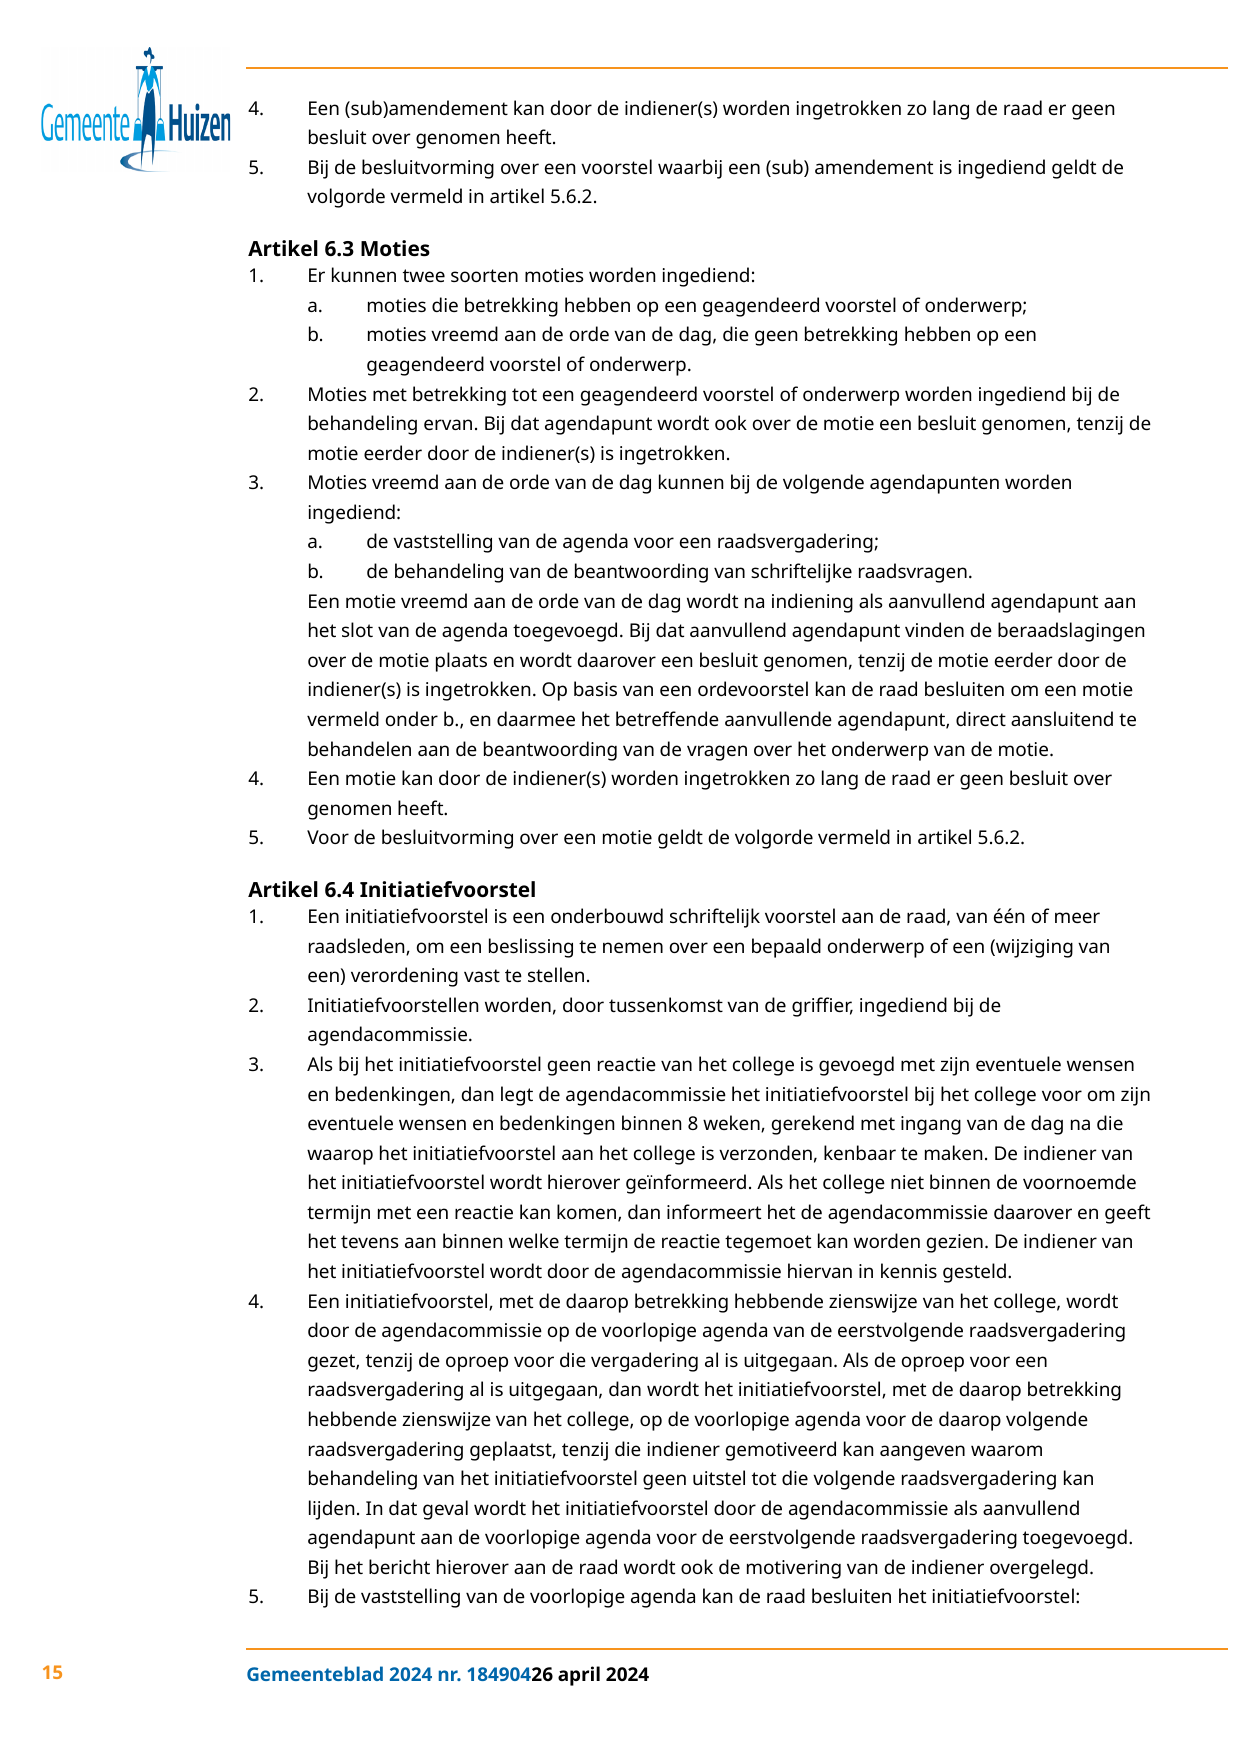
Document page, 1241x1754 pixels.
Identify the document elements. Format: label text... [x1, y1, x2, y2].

list Er kunnen twee soorten moties worden ingediend: [248, 262, 1152, 288]
list Een initiatiefvoorstel, met de daarop betrekking hebbende zienswijze van het college, wordt door de agendacommissie op de voorlopige agenda van de eerstvolgende raadsvergadering gezet, tenzij de oproep voor die vergadering al is uitgegaan. Als de oproep voor een raadsvergadering al is uitgegaan, dan wordt het initiatiefvoorstel, met de daarop betrekking hebbende zienswijze van het college, op de voorlopige agenda voor de daarop volgende raadsvergadering geplaatst, tenzij die indiener gemotiveerd kan aangeven waarom behandeling van het initiatiefvoorstel geen uitstel tot die volgende raadsvergadering kan lijden. In dat geval wordt het initiatiefvoorstel door de agendacommissie als aanvullend agendapunt aan de voorlopige agenda voor de eerstvolgende raadsvergadering toegevoegd. Bij het bericht hierover aan de raad wordt ook de motivering van de indiener overgelegd. [248, 1288, 1152, 1580]
list moties die betrekking hebben op een geagendeerd voorstel of onderwerp; [307, 292, 1152, 318]
list Een motie kan door de indiener(s) worden ingetrokken zo lang de raad er geen besluit over genomen heeft. [248, 765, 1152, 821]
list moties vreemd aan de orde van de dag, die geen betrekking hebben op een geagendeerd voorstel of onderwerp. [307, 322, 1152, 377]
list Een motie vreemd aan de orde van de dag wordt na indiening als aanvullend agendapunt aan het slot van de agenda toegevoegd. Bij dat aanvullend agendapunt vinden de beraadslagingen over de motie plaats en wordt daarover een besluit genomen, tenzij de motie eerder door de indiener(s) is ingetrokken. Op basis van een ordevoorstel kan de raad besluiten om een motie vermeld onder b., en daarmee het betreffende aanvullende agendapunt, direct aansluitend te behandelen aan de beantwoording van de vragen over het onderwerp van de motie. [248, 588, 1152, 761]
list Moties met betrekking tot een geagendeerd voorstel of onderwerp worden ingediend bij de behandeling ervan. Bij dat agendapunt wordt ook over de motie een besluit genomen, tenzij de motie eerder door de indiener(s) is ingetrokken. [248, 381, 1152, 466]
list Bij de vaststelling van de voorlopige agenda kan de raad besluiten het initiatiefvoorstel: [248, 1584, 1152, 1609]
list Een (sub)amendement kan door de indiener(s) worden ingetrokken zo lang de raad er geen besluit over genomen heeft. [248, 95, 1152, 150]
list Initiatiefvoorstellen worden, door tussenkomst van de griffier, ingediend bij de agendacommissie. [248, 992, 1152, 1047]
list Een initiatiefvoorstel is een onderbouwd schriftelijk voorstel aan de raad, van één of meer raadsleden, om een beslissing te nemen over een bepaald onderwerp of een (wijziging van een) verordening vast te stellen. [248, 903, 1152, 988]
picture [41, 47, 231, 172]
text Artikel 6.3 Moties [248, 234, 1152, 262]
list de vaststelling van de agenda voor een raadsvergadering; [307, 529, 1152, 554]
list Moties vreemd aan de orde van de dag kunnen bij de volgende agendapunten worden ingediend: [248, 469, 1152, 525]
text Artikel 6.4 Initiatiefvoorstel [248, 875, 1152, 903]
list Voor de besluitvorming over een motie geldt de volgorde vermeld in artikel 5.6.2. [248, 824, 1152, 850]
list Bij de besluitvorming over een voorstel waarbij een (sub) amendement is ingediend geldt de volgorde vermeld in artikel 5.6.2. [248, 154, 1152, 209]
list Als bij het initiatiefvoorstel geen reactie van het college is gevoegd met zijn eventuele wensen en bedenkingen, dan legt de agendacommissie het initiatiefvoorstel bij het college voor om zijn eventuele wensen en bedenkingen binnen 8 weken, gerekend met ingang van de dag na die waarop het initiatiefvoorstel aan het college is verzonden, kenbaar te maken. De indiener van het initiatiefvoorstel wordt hierover geïnformeerd. Als het college niet binnen de voornoemde termijn met een reactie kan komen, dan informeert het de agendacommissie daarover en geeft het tevens aan binnen welke termijn de reactie tegemoet kan worden gezien. De indiener van het initiatiefvoorstel wordt door de agendacommissie hiervan in kennis gesteld. [248, 1051, 1152, 1284]
list de behandeling van de beantwoording van schriftelijke raadsvragen. [307, 558, 1152, 584]
